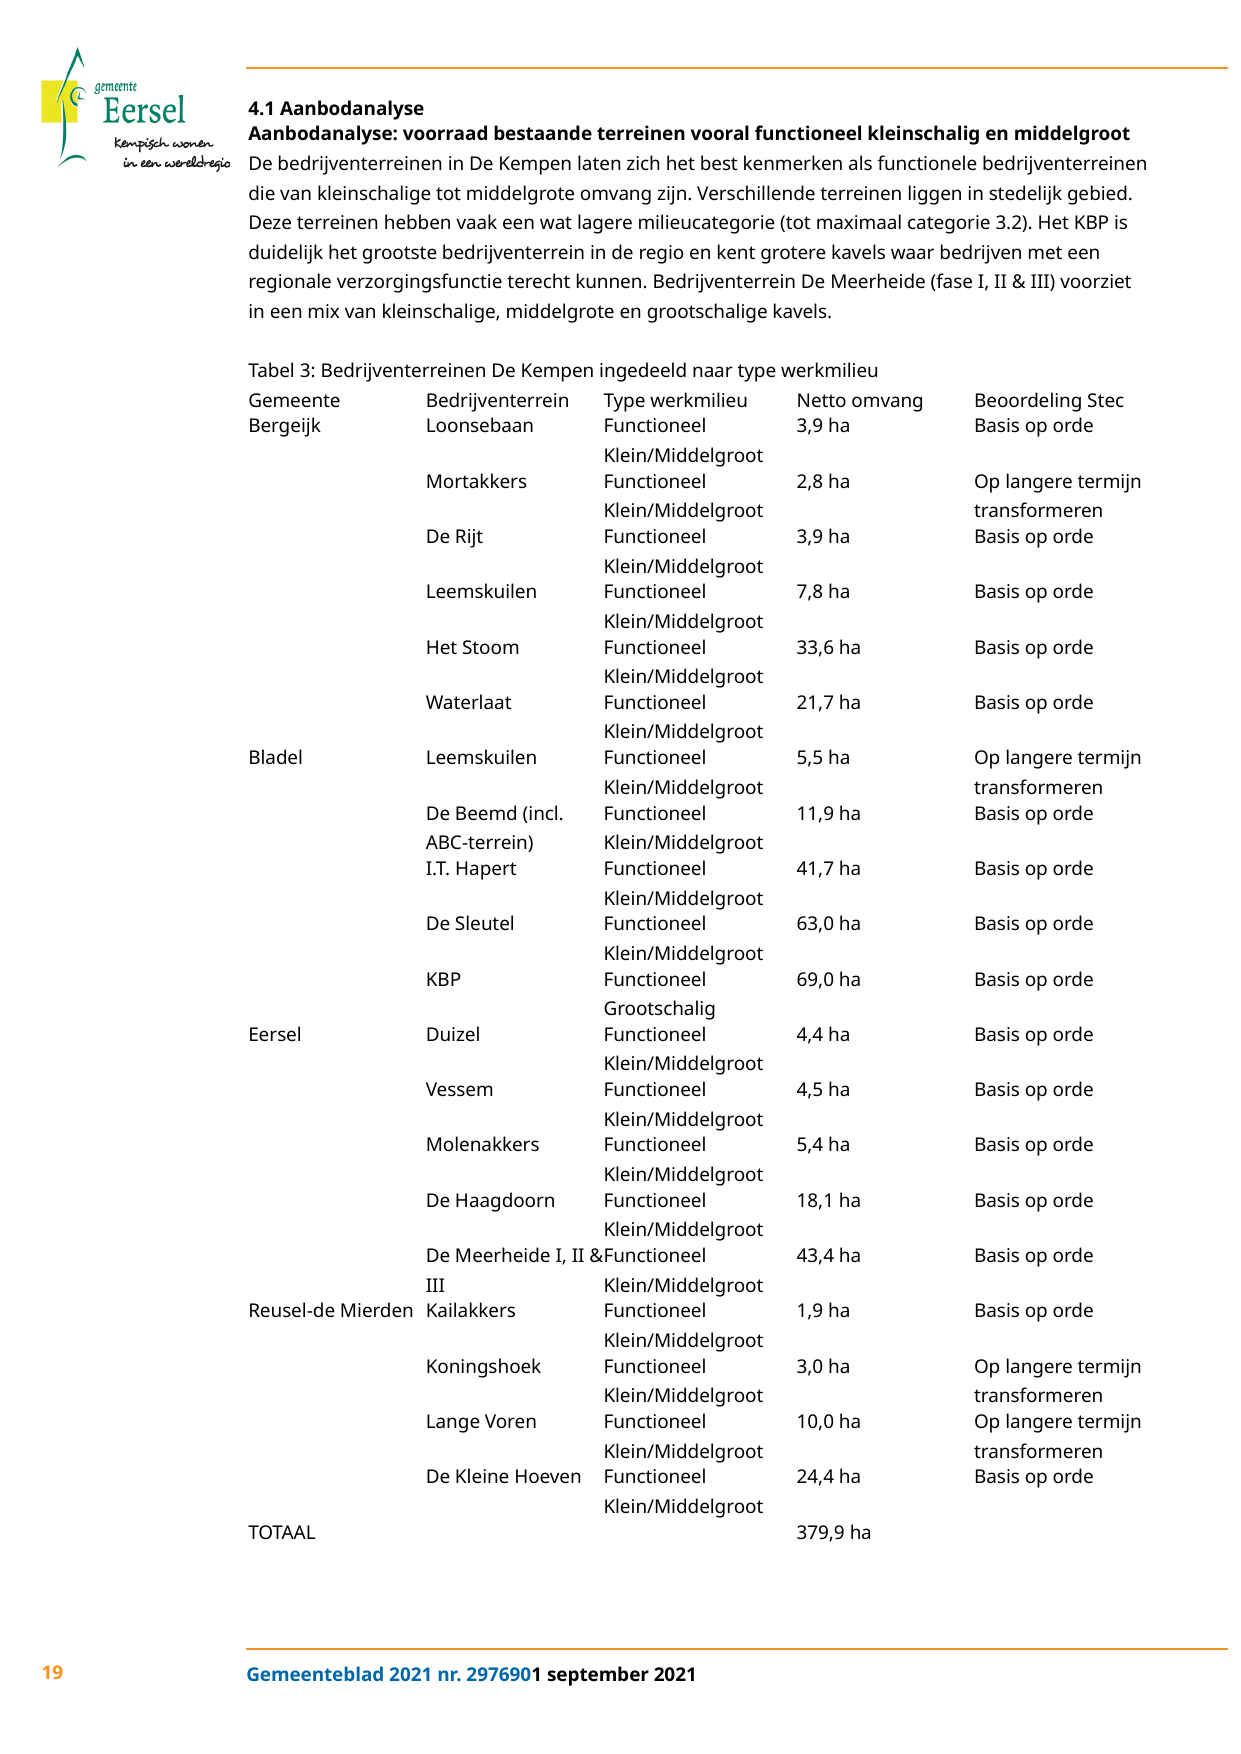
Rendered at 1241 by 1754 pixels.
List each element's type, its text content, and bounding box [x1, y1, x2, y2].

table_cell Op langere termijn transformeren [974, 1353, 1152, 1408]
table_cell Reusel-de Mierden [248, 1298, 426, 1353]
table_cell Bladel [248, 745, 426, 800]
table_header Type werkmilieu [603, 387, 796, 413]
table_cell Functioneel Klein/Middelgroot [603, 745, 796, 800]
table_cell Basis op orde [974, 1076, 1152, 1132]
table_cell Functioneel Klein/Middelgroot [603, 800, 796, 855]
table_cell [248, 1076, 426, 1132]
table_cell [248, 1353, 426, 1408]
table_cell 11,9 ha [796, 800, 974, 855]
table_cell I.T. Hapert [426, 855, 603, 910]
table_cell 69,0 ha [796, 966, 974, 1021]
table_cell Basis op orde [974, 1464, 1152, 1519]
table_cell 379,9 ha [796, 1519, 974, 1544]
table_cell 7,8 ha [796, 579, 974, 634]
table_cell 3,0 ha [796, 1353, 974, 1408]
table_cell KBP [426, 966, 603, 1021]
text De bedrijventerreinen in De Kempen laten zich het best kenmerken als functionele bedrijventerreinen die van kleinschalige tot middelgrote omvang zijn. Verschillende terreinen liggen in stedelijk gebied. Deze terreinen hebben vaak een wat lagere milieucategorie (tot maximaal categorie 3.2). Het KBP is duidelijk het grootste bedrijventerrein in de regio en kent grotere kavels waar bedrijven met een regionale verzorgingsfunctie terecht kunnen. Bedrijventerrein De Meerheide (fase I, II & III) voorziet in een mix van kleinschalige, middelgrote en grootschalige kavels. [248, 150, 1152, 324]
text Tabel 3: Bedrijventerreinen De Kempen ingedeeld naar type werkmilieu [248, 357, 1152, 383]
table_cell Loonsebaan [426, 413, 603, 468]
table_cell De Haagdoorn [426, 1187, 603, 1242]
table_cell Functioneel Klein/Middelgroot [603, 1132, 796, 1187]
table_cell Basis op orde [974, 579, 1152, 634]
table_cell 10,0 ha [796, 1408, 974, 1463]
table_cell Basis op orde [974, 523, 1152, 578]
table_cell [248, 634, 426, 689]
table_cell Functioneel Klein/Middelgroot [603, 579, 796, 634]
table_cell 4,4 ha [796, 1021, 974, 1076]
table_cell De Beemd (incl. ABC-terrein) [426, 800, 603, 855]
table_cell [974, 1519, 1152, 1544]
picture [41, 47, 231, 172]
table_cell Mortakkers [426, 468, 603, 523]
table_cell Basis op orde [974, 1132, 1152, 1187]
table_cell [248, 910, 426, 966]
table_cell [248, 689, 426, 744]
table_cell De Sleutel [426, 910, 603, 966]
table_cell Functioneel Klein/Middelgroot [603, 1021, 796, 1076]
table_cell Functioneel Klein/Middelgroot [603, 1187, 796, 1242]
text Aanbodanalyse: voorraad bestaande terreinen vooral functioneel kleinschalig en middelgroot [248, 121, 1152, 146]
table_cell [248, 1187, 426, 1242]
table_header Gemeente [248, 387, 426, 413]
table_cell 21,7 ha [796, 689, 974, 744]
table_cell 3,9 ha [796, 523, 974, 578]
table_cell Leemskuilen [426, 579, 603, 634]
table_cell Functioneel Klein/Middelgroot [603, 1076, 796, 1132]
table_cell 5,5 ha [796, 745, 974, 800]
table_cell 43,4 ha [796, 1242, 974, 1298]
table_header Netto omvang [796, 387, 974, 413]
table_cell Vessem [426, 1076, 603, 1132]
table_cell De Kleine Hoeven [426, 1464, 603, 1519]
table_cell Basis op orde [974, 413, 1152, 468]
table_cell Bergeijk [248, 413, 426, 468]
table_cell Basis op orde [974, 689, 1152, 744]
table_cell Basis op orde [974, 855, 1152, 910]
table_cell Duizel [426, 1021, 603, 1076]
table_cell Functioneel Klein/Middelgroot [603, 689, 796, 744]
table_cell Basis op orde [974, 966, 1152, 1021]
table_cell Functioneel Klein/Middelgroot [603, 1408, 796, 1463]
table_cell Functioneel Klein/Middelgroot [603, 1353, 796, 1408]
text 4.1 Aanbodanalyse [248, 95, 1152, 121]
table_cell Functioneel Klein/Middelgroot [603, 413, 796, 468]
table_cell Basis op orde [974, 910, 1152, 966]
table_cell [248, 966, 426, 1021]
table_cell [248, 468, 426, 523]
table_cell Koningshoek [426, 1353, 603, 1408]
table_cell [248, 523, 426, 578]
table_cell Op langere termijn transformeren [974, 468, 1152, 523]
table_cell TOTAAL [248, 1519, 796, 1544]
table_header Bedrijventerrein [426, 387, 603, 413]
table_cell Basis op orde [974, 1298, 1152, 1353]
table_cell Kailakkers [426, 1298, 603, 1353]
table_cell 3,9 ha [796, 413, 974, 468]
table_cell Basis op orde [974, 1021, 1152, 1076]
table_cell Functioneel Klein/Middelgroot [603, 910, 796, 966]
table_cell 1,9 ha [796, 1298, 974, 1353]
table_cell 24,4 ha [796, 1464, 974, 1519]
table_cell 18,1 ha [796, 1187, 974, 1242]
table_cell De Meerheide I, II & III [426, 1242, 603, 1298]
table_cell [248, 855, 426, 910]
table_cell Basis op orde [974, 1242, 1152, 1298]
table_cell [248, 1242, 426, 1298]
table_header Beoordeling Stec [974, 387, 1152, 413]
table_cell De Rijt [426, 523, 603, 578]
table_cell 4,5 ha [796, 1076, 974, 1132]
table_cell 2,8 ha [796, 468, 974, 523]
table_cell Functioneel Klein/Middelgroot [603, 1464, 796, 1519]
table_cell Molenakkers [426, 1132, 603, 1187]
table_cell 41,7 ha [796, 855, 974, 910]
table_cell Waterlaat [426, 689, 603, 744]
table_cell Leemskuilen [426, 745, 603, 800]
table_cell Eersel [248, 1021, 426, 1076]
table_cell Basis op orde [974, 634, 1152, 689]
table_cell [248, 1132, 426, 1187]
table_cell 33,6 ha [796, 634, 974, 689]
table_cell Functioneel Klein/Middelgroot [603, 468, 796, 523]
table_cell Basis op orde [974, 1187, 1152, 1242]
table_cell Functioneel Grootschalig [603, 966, 796, 1021]
table_cell [248, 579, 426, 634]
table_cell Het Stoom [426, 634, 603, 689]
table_cell 5,4 ha [796, 1132, 974, 1187]
table_cell Functioneel Klein/Middelgroot [603, 634, 796, 689]
table_cell Op langere termijn transformeren [974, 745, 1152, 800]
table_cell [248, 1408, 426, 1463]
table_cell Functioneel Klein/Middelgroot [603, 855, 796, 910]
table_cell Functioneel Klein/Middelgroot [603, 523, 796, 578]
table_cell Lange Voren [426, 1408, 603, 1463]
table_cell Functioneel Klein/Middelgroot [603, 1242, 796, 1298]
table_cell [248, 800, 426, 855]
table_cell 63,0 ha [796, 910, 974, 966]
table_cell Basis op orde [974, 800, 1152, 855]
table_cell Functioneel Klein/Middelgroot [603, 1298, 796, 1353]
table_cell [248, 1464, 426, 1519]
table_cell Op langere termijn transformeren [974, 1408, 1152, 1463]
